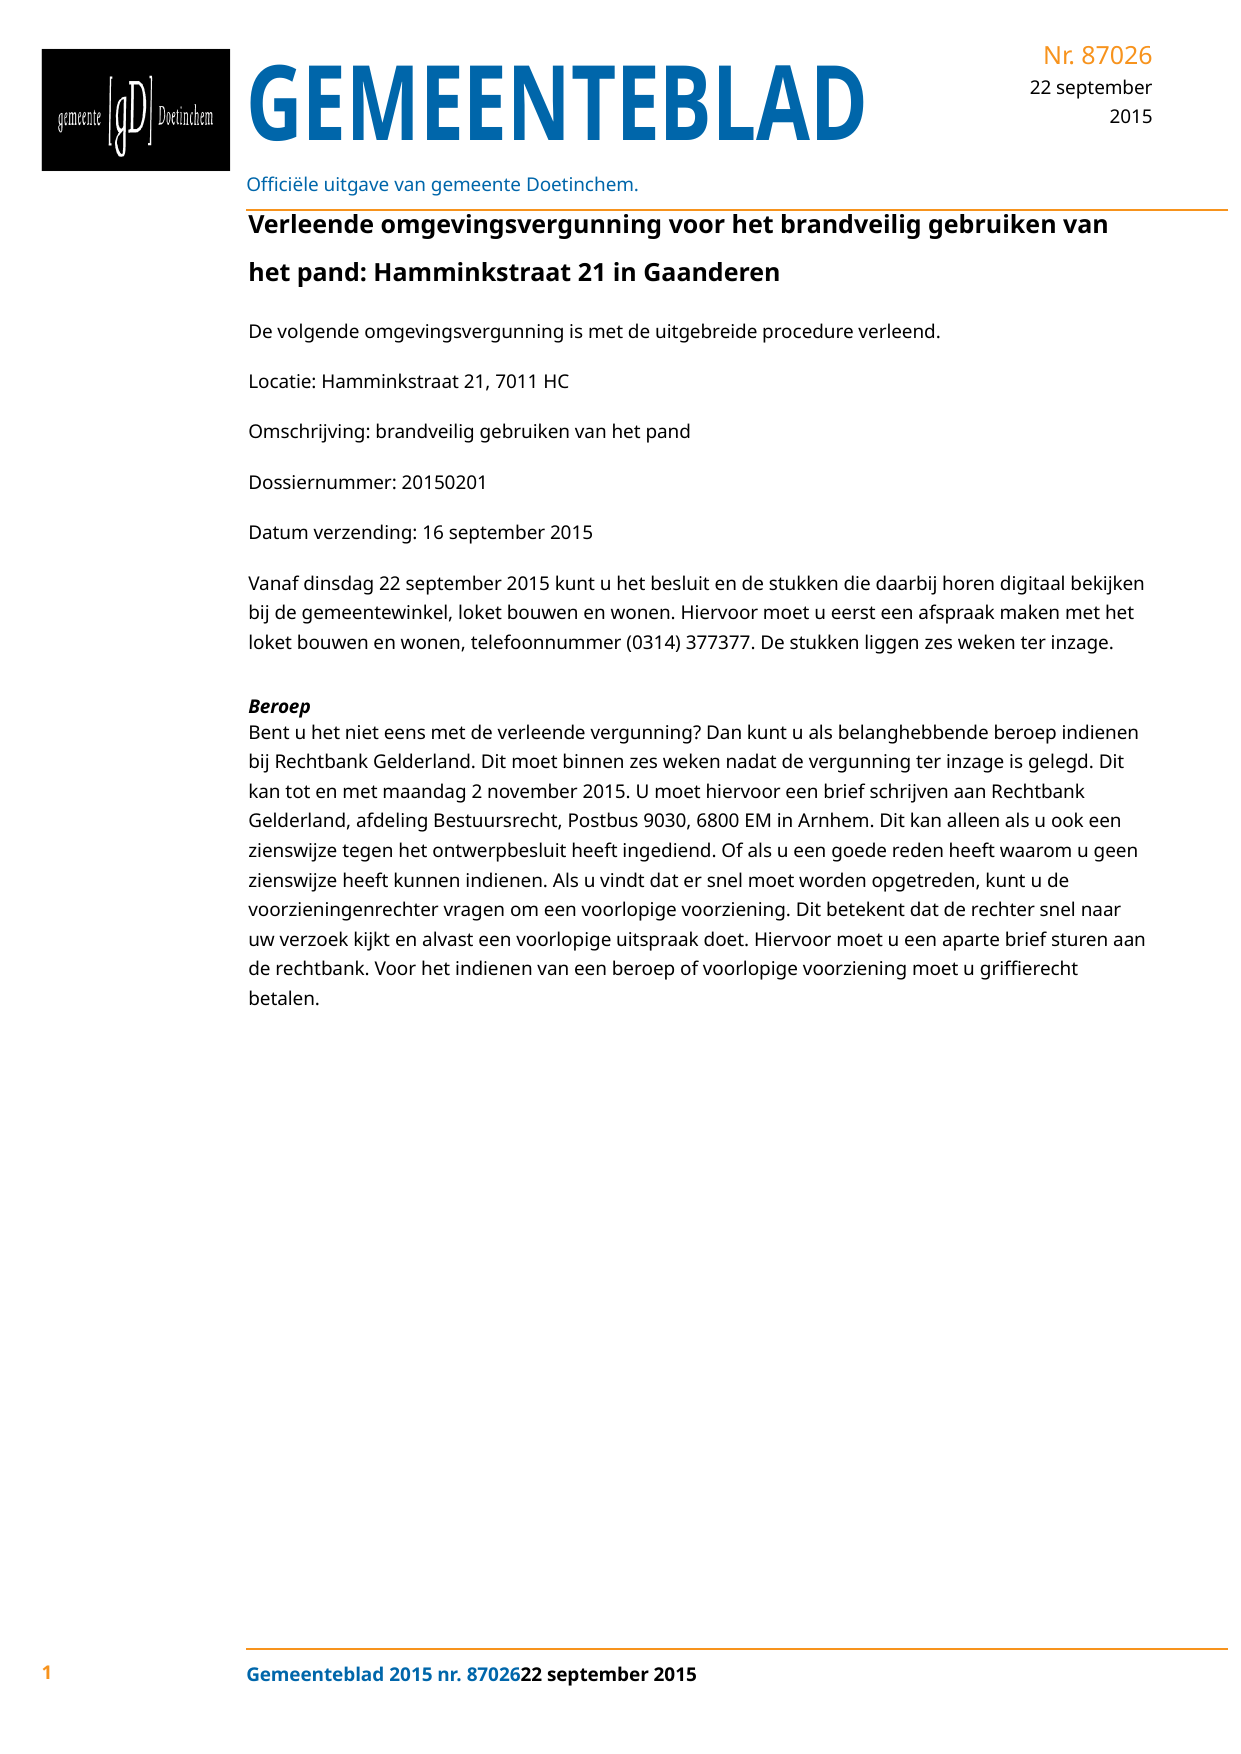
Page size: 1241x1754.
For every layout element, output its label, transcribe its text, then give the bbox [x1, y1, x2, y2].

picture [41, 47, 231, 172]
text Beroep [248, 693, 1152, 719]
text Locatie: Hamminkstraat 21, 7011 HC [248, 368, 1152, 394]
text Omschrijving: brandveilig gebruiken van het pand [248, 419, 1152, 444]
text Datum verzending: 16 september 2015 [248, 519, 1152, 545]
text De volgende omgevingsvergunning is met de uitgebreide procedure verleend. [248, 318, 1152, 344]
text Vanaf dinsdag 22 september 2015 kunt u het besluit en de stukken die daarbij horen digitaal bekijken bij de gemeentewinkel, loket bouwen en wonen. Hiervoor moet u eerst een afspraak maken met het loket bouwen en wonen, telefoonnummer (0314) 377377. De stukken liggen zes weken ter inzage. [248, 570, 1152, 655]
text Verleende omgevingsvergunning voor het brandveilig gebruiken van het pand: Hamminkstraat 21 in Gaanderen [248, 211, 1152, 288]
text Dossiernummer: 20150201 [248, 469, 1152, 495]
text Bent u het niet eens met de verleende vergunning? Dan kunt u als belanghebbende beroep indienen bij Rechtbank Gelderland. Dit moet binnen zes weken nadat de vergunning ter inzage is gelegd. Dit kan tot en met maandag 2 november 2015. U moet hiervoor een brief schrijven aan Rechtbank Gelderland, afdeling Bestuursrecht, Postbus 9030, 6800 EM in Arnhem. Dit kan alleen als u ook een zienswijze tegen het ontwerpbesluit heeft ingediend. Of als u een goede reden heeft waarom u geen zienswijze heeft kunnen indienen. Als u vindt dat er snel moet worden opgetreden, kunt u de voorzieningenrechter vragen om een voorlopige voorziening. Dit betekent dat de rechter snel naar uw verzoek kijkt en alvast een voorlopige uitspraak doet. Hiervoor moet u een aparte brief sturen aan de rechtbank. Voor het indienen van een beroep of voorlopige voorziening moet u griffierecht betalen. [248, 719, 1152, 1011]
